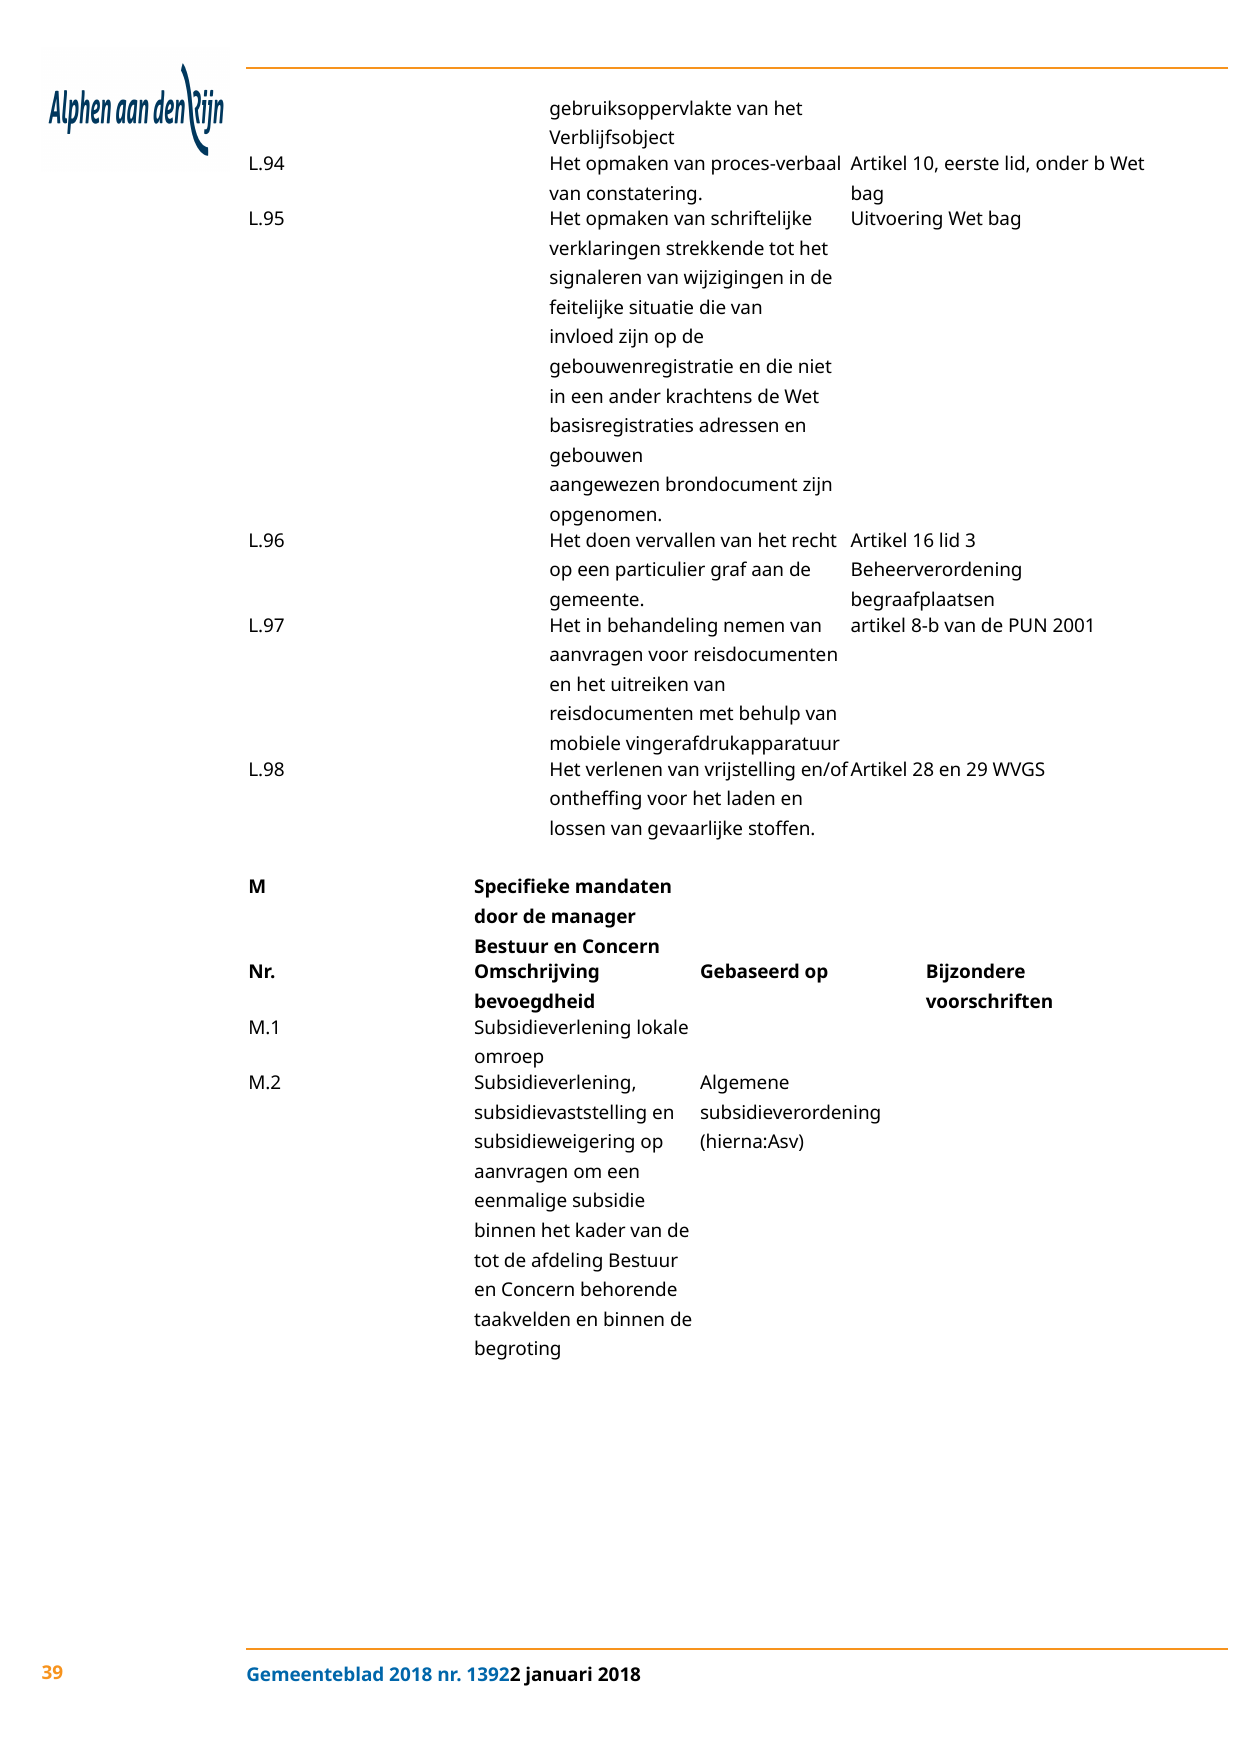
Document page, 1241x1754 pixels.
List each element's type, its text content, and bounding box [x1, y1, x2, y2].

table_cell Subsidieverlening lokale omroep [474, 1014, 700, 1069]
table_cell Gebaseerd op [700, 959, 926, 1014]
table_cell Bijzondere voorschriften [926, 959, 1152, 1014]
table_cell [248, 95, 549, 150]
table_header Specifieke mandaten door de manager Bestuur en Concern [474, 874, 700, 959]
table_cell Artikel 28 en 29 WVGS [850, 756, 1152, 841]
table_cell Het in behandeling nemen van aanvragen voor reisdocumenten en het uitreiken van reisdocumenten met behulp van mobiele vingerafdrukapparatuur [549, 612, 850, 756]
table_header [926, 874, 1152, 959]
table_cell [474, 1361, 700, 1387]
table_cell Het verlenen van vrijstelling en/of ontheffing voor het laden en lossen van gevaarlijke stoffen. [549, 756, 850, 841]
table_cell M.1 [248, 1014, 474, 1069]
table_cell [926, 1069, 1152, 1361]
table_cell Artikel 10, eerste lid, onder b Wet bag [850, 150, 1152, 205]
table_cell Algemene subsidieverordening (hierna:Asv) [700, 1069, 926, 1361]
table_cell L.94 [248, 150, 549, 205]
table_header M [248, 874, 474, 959]
table_cell [700, 1014, 926, 1069]
table_header [700, 874, 926, 959]
table_cell Het doen vervallen van het recht op een particulier graf aan de gemeente. [549, 527, 850, 612]
table_cell artikel 8-b van de PUN 2001 [850, 612, 1152, 756]
picture [41, 47, 231, 172]
table_cell Het opmaken van schriftelijke verklaringen strekkende tot het signaleren van wijzigingen in de feitelijke situatie die van invloed zijn op de gebouwenregistratie en die niet in een ander krachtens de Wet basisregistraties adressen en gebouwen aangewezen brondocument zijn opgenomen. [549, 205, 850, 527]
table_cell Subsidieverlening, subsidievaststelling en subsidieweigering op aanvragen om een eenmalige subsidie binnen het kader van de tot de afdeling Bestuur en Concern behorende taakvelden en binnen de begroting [474, 1069, 700, 1361]
table_cell [248, 1361, 474, 1387]
table_cell Nr. [248, 959, 474, 1014]
table_cell L.98 [248, 756, 549, 841]
table_cell [926, 1361, 1152, 1387]
table_cell Artikel 16 lid 3 Beheerverordening begraafplaatsen [850, 527, 1152, 612]
table_cell Uitvoering Wet bag [850, 205, 1152, 527]
table_cell [248, 1387, 474, 1413]
table_cell Omschrijving bevoegdheid [474, 959, 700, 1014]
table_cell Het opmaken van proces-verbaal van constatering. [549, 150, 850, 205]
table_cell [700, 1361, 926, 1387]
table_cell L.96 [248, 527, 549, 612]
table_cell [850, 95, 1152, 150]
table_cell M.2 [248, 1069, 474, 1361]
table_cell L.95 [248, 205, 549, 527]
table_cell L.97 [248, 612, 549, 756]
table_cell [926, 1014, 1152, 1069]
table_cell gebruiksoppervlakte van het Verblijfsobject [549, 95, 850, 150]
